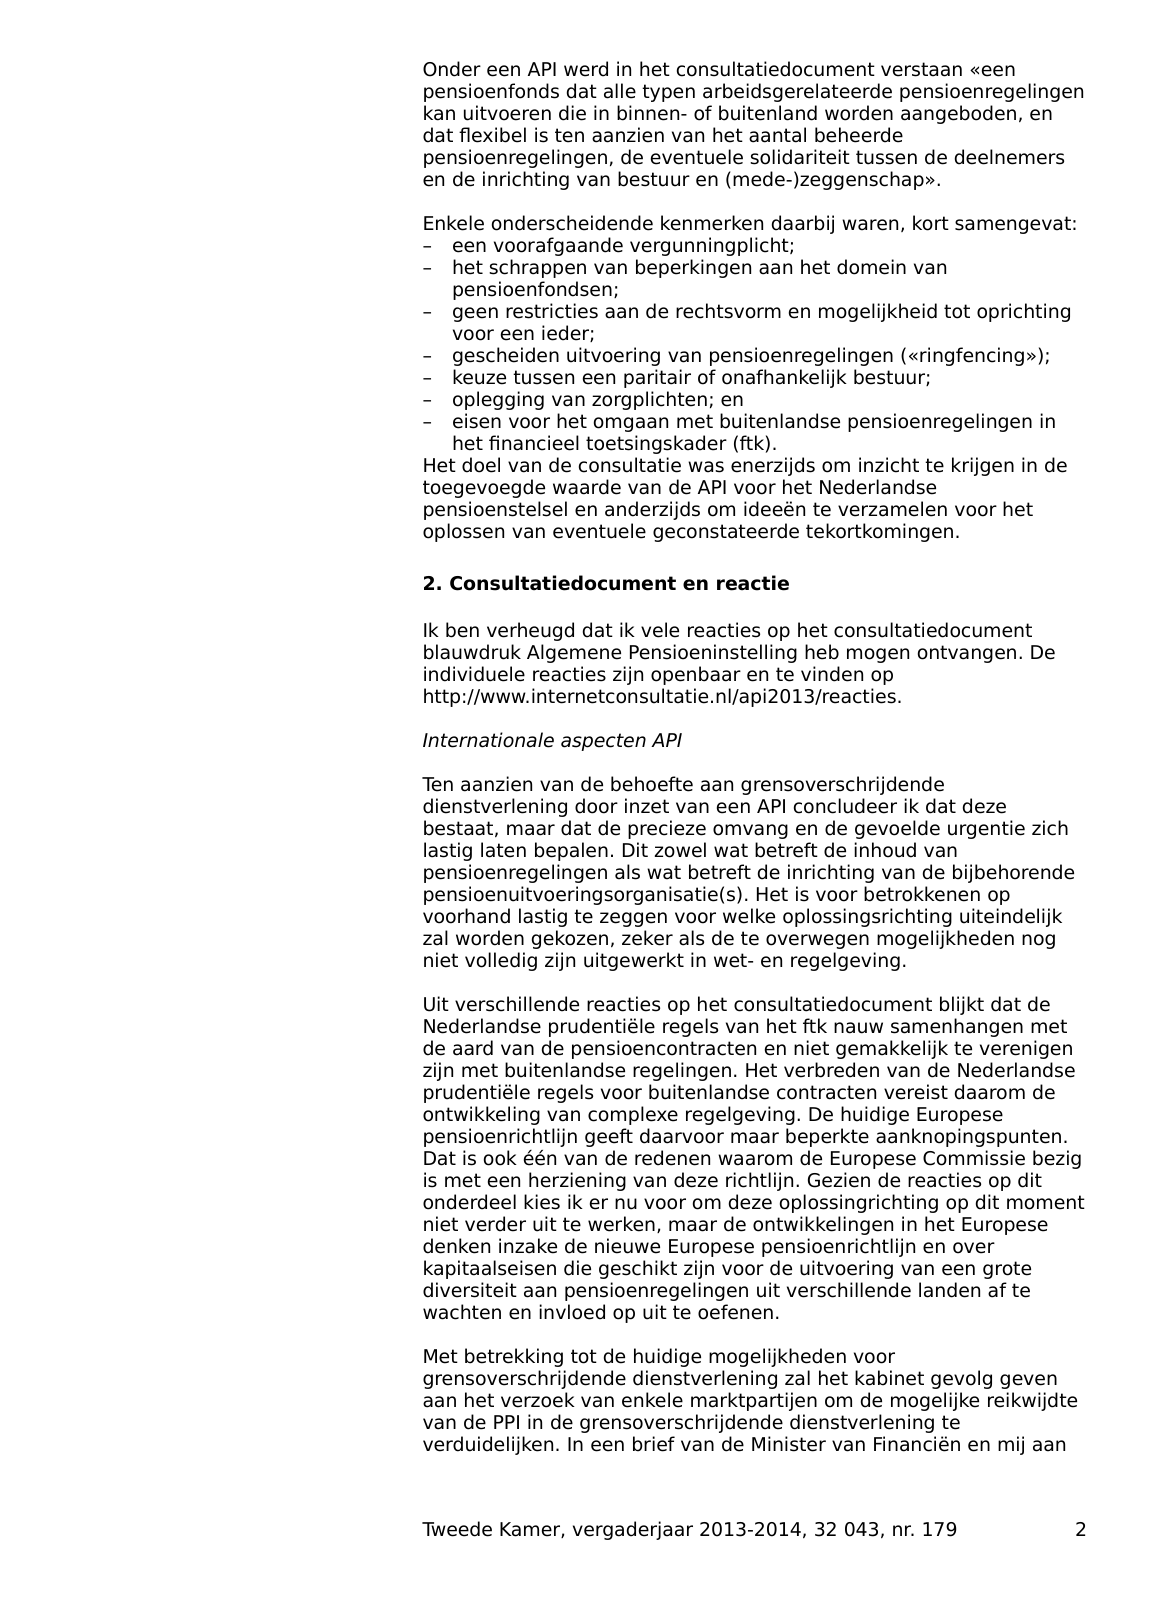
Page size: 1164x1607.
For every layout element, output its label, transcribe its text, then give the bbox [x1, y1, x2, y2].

text – oplegging van zorgplichten; en [422, 389, 1087, 411]
text – keuze tussen een paritair of onafhankelijk bestuur; [422, 367, 1087, 389]
text – een voorafgaande vergunningplicht; [422, 235, 1087, 257]
text – het schrappen van beperkingen aan het domein van pensioenfondsen; [422, 257, 1087, 301]
text Ik ben verheugd dat ik vele reacties op het consultatiedocument blauwdruk Algemene Pensioeninstelling heb mogen ontvangen. De individuele reacties zijn openbaar en te vinden op http://www.internetconsultatie.nl/api2013/reacties. [422, 620, 1087, 708]
text – geen restricties aan de rechtsvorm en mogelijkheid tot oprichting voor een ieder; [422, 301, 1087, 345]
text Ten aanzien van de behoefte aan grensoverschrijdende dienstverlening door inzet van een API concludeer ik dat deze bestaat, maar dat de precieze omvang en de gevoelde urgentie zich lastig laten bepalen. Dit zowel wat betreft de inhoud van pensioenregelingen als wat betreft de inrichting van de bijbehorende pensioenuitvoeringsorganisatie(s). Het is voor betrokkenen op voorhand lastig te zeggen voor welke oplossingsrichting uiteindelijk zal worden gekozen, zeker als de te overwegen mogelijkheden nog niet volledig zijn uitgewerkt in wet- en regelgeving. [422, 774, 1087, 972]
subtitle Internationale aspecten API [422, 730, 1087, 752]
text – eisen voor het omgaan met buitenlandse pensioenregelingen in het financieel toetsingskader (ftk). [422, 411, 1087, 455]
text Onder een API werd in het consultatiedocument verstaan «een pensioenfonds dat alle typen arbeidsgerelateerde pensioenregelingen kan uitvoeren die in binnen- of buitenland worden aangeboden, en dat flexibel is ten aanzien van het aantal beheerde pensioenregelingen, de eventuele solidariteit tussen de deelnemers en de inrichting van bestuur en (mede-)zeggenschap». [422, 59, 1087, 191]
text Met betrekking tot de huidige mogelijkheden voor grensoverschrijdende dienstverlening zal het kabinet gevolg geven aan het verzoek van enkele marktpartijen om de mogelijke reikwijdte van de PPI in de grensoverschrijdende dienstverlening te verduidelijken. In een brief van de Minister van Financiën en mij aan [422, 1346, 1087, 1456]
text Enkele onderscheidende kenmerken daarbij waren, kort samengevat: [422, 213, 1087, 235]
subtitle 2. Consultatiedocument en reactie [422, 573, 1087, 595]
text – gescheiden uitvoering van pensioenregelingen («ringfencing»); [422, 345, 1087, 367]
text Uit verschillende reacties op het consultatiedocument blijkt dat de Nederlandse prudentiële regels van het ftk nauw samenhangen met de aard van de pensioencontracten en niet gemakkelijk te verenigen zijn met buitenlandse regelingen. Het verbreden van de Nederlandse prudentiële regels voor buitenlandse contracten vereist daarom de ontwikkeling van complexe regelgeving. De huidige Europese pensioenrichtlijn geeft daarvoor maar beperkte aanknopingspunten. Dat is ook één van de redenen waarom de Europese Commissie bezig is met een herziening van deze richtlijn. Gezien de reacties op dit onderdeel kies ik er nu voor om deze oplossingrichting op dit moment niet verder uit te werken, maar de ontwikkelingen in het Europese denken inzake de nieuwe Europese pensioenrichtlijn en over kapitaalseisen die geschikt zijn voor de uitvoering van een grote diversiteit aan pensioenregelingen uit verschillende landen af te wachten en invloed op uit te oefenen. [422, 994, 1087, 1324]
text Het doel van de consultatie was enerzijds om inzicht te krijgen in de toegevoegde waarde van de API voor het Nederlandse pensioenstelsel en anderzijds om ideeën te verzamelen voor het oplossen van eventuele geconstateerde tekortkomingen. [422, 455, 1087, 543]
